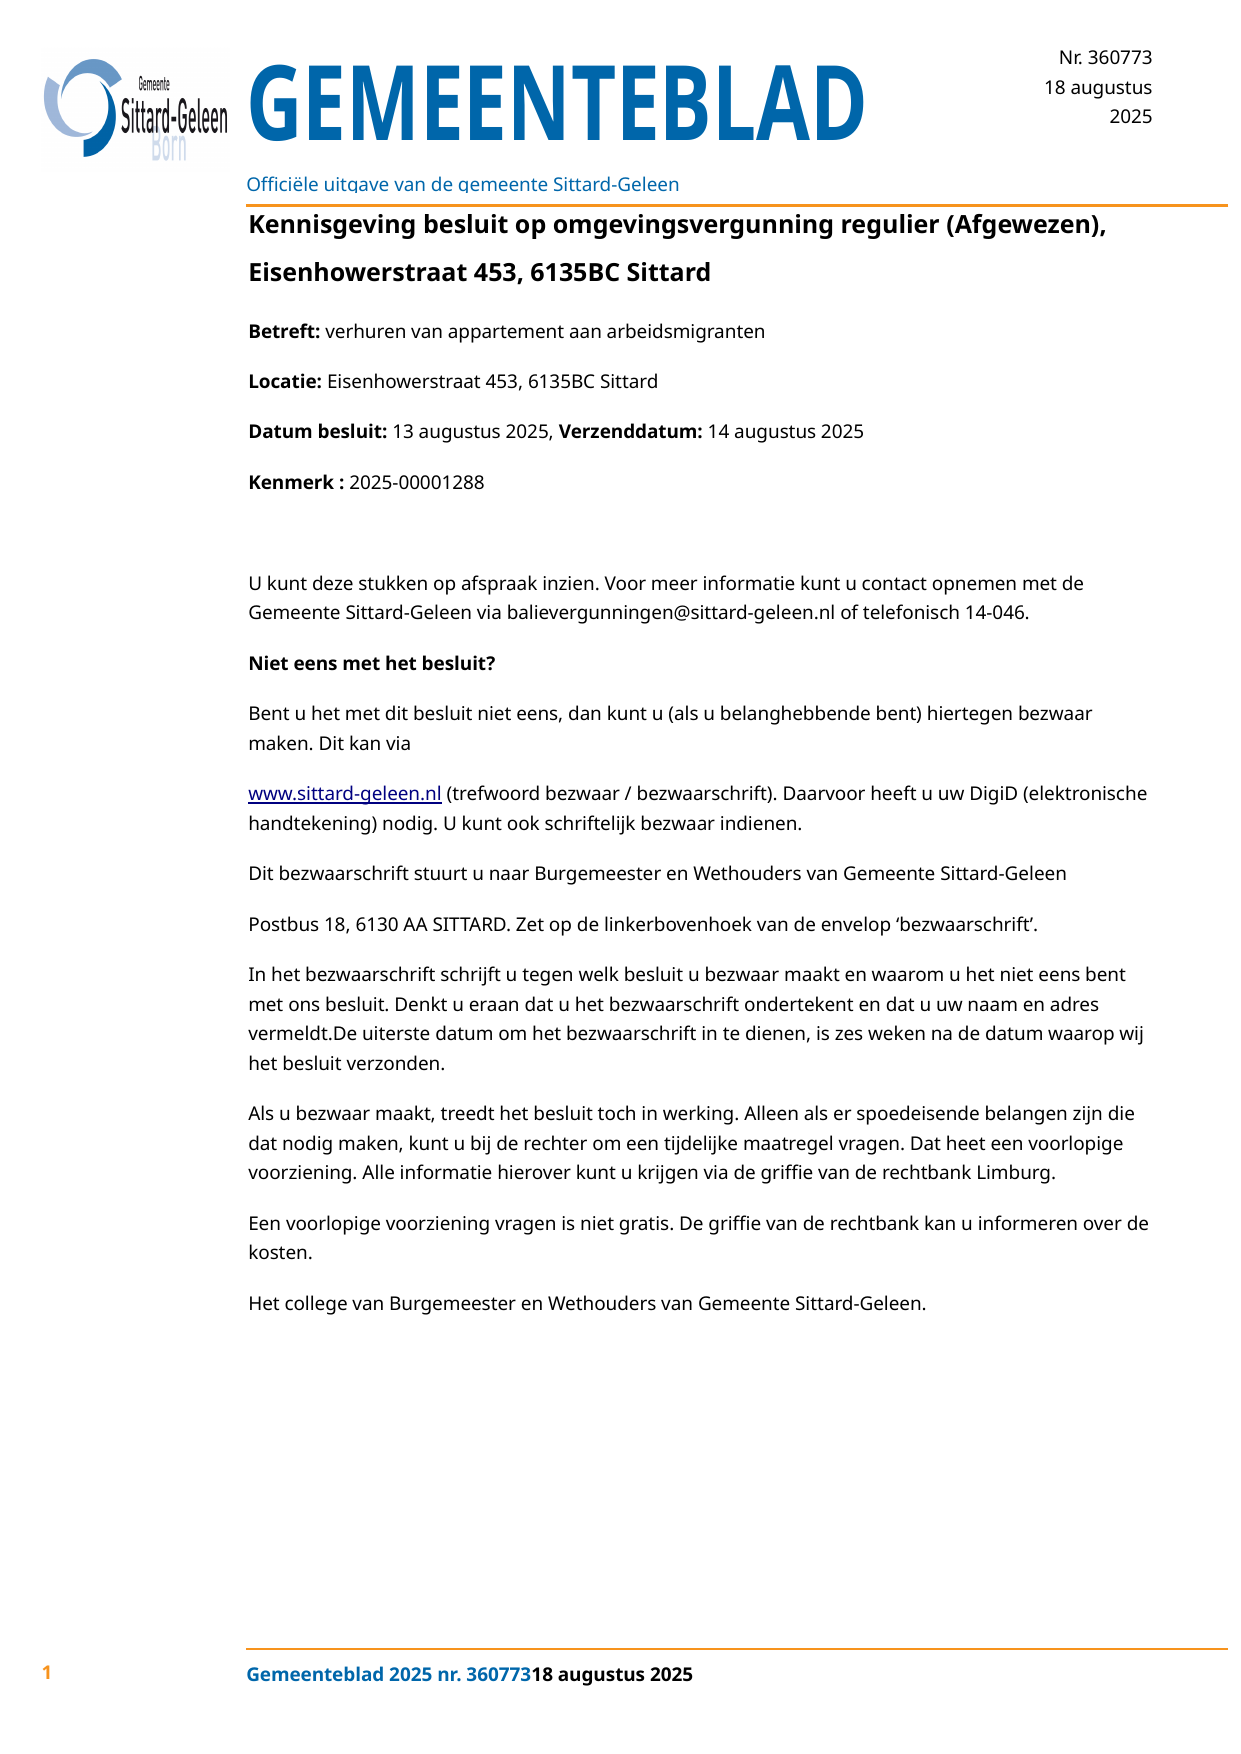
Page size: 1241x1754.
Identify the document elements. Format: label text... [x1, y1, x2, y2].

text Kennisgeving besluit op omgevingsvergunning regulier (Afgewezen), Eisenhowerstraat 453, 6135BC Sittard [248, 207, 1152, 288]
text Locatie: Eisenhowerstraat 453, 6135BC Sittard [248, 368, 1152, 394]
text In het bezwaarschrift schrijft u tegen welk besluit u bezwaar maakt en waarom u het niet eens bent met ons besluit. Denkt u eraan dat u het bezwaarschrift ondertekent en dat u uw naam en adres vermeldt.De uiterste datum om het bezwaarschrift in te dienen, is zes weken na de datum waarop wij het besluit verzonden. [248, 961, 1152, 1076]
picture [41, 47, 231, 172]
text Dit bezwaarschrift stuurt u naar Burgemeester en Wethouders van Gemeente Sittard-Geleen [248, 860, 1152, 886]
text Het college van Burgemeester en Wethouders van Gemeente Sittard-Geleen. [248, 1290, 1152, 1316]
text Als u bezwaar maakt, treedt het besluit toch in werking. Alleen als er spoedeisende belangen zijn die dat nodig maken, kunt u bij de rechter om een tijdelijke maatregel vragen. Dat heet een voorlopige voorziening. Alle informatie hierover kunt u krijgen via de griffie van de rechtbank Limburg. [248, 1100, 1152, 1185]
text Betreft: verhuren van appartement aan arbeidsmigranten [248, 318, 1152, 344]
text Een voorlopige voorziening vragen is niet gratis. De griffie van de rechtbank kan u informeren over de kosten. [248, 1210, 1152, 1265]
text Bent u het met dit besluit niet eens, dan kunt u (als u belanghebbende bent) hiertegen bezwaar maken. Dit kan via [248, 700, 1152, 756]
text www.sittard-geleen.nl (trefwoord bezwaar / bezwaarschrift). Daarvoor heeft u uw DigiD (elektronische handtekening) nodig. U kunt ook schriftelijk bezwaar indienen. [248, 780, 1152, 836]
text Niet eens met het besluit? [248, 650, 1152, 676]
text U kunt deze stukken op afspraak inzien. Voor meer informatie kunt u contact opnemen met de Gemeente Sittard-Geleen via balievergunningen@sittard-geleen.nl of telefonisch 14-046. [248, 570, 1152, 625]
text Postbus 18, 6130 AA SITTARD. Zet op de linkerbovenhoek van de envelop ‘bezwaarschrift’. [248, 911, 1152, 937]
text Kenmerk : 2025-00001288 [248, 469, 1152, 495]
text Datum besluit: 13 augustus 2025, Verzenddatum: 14 augustus 2025 [248, 419, 1152, 444]
